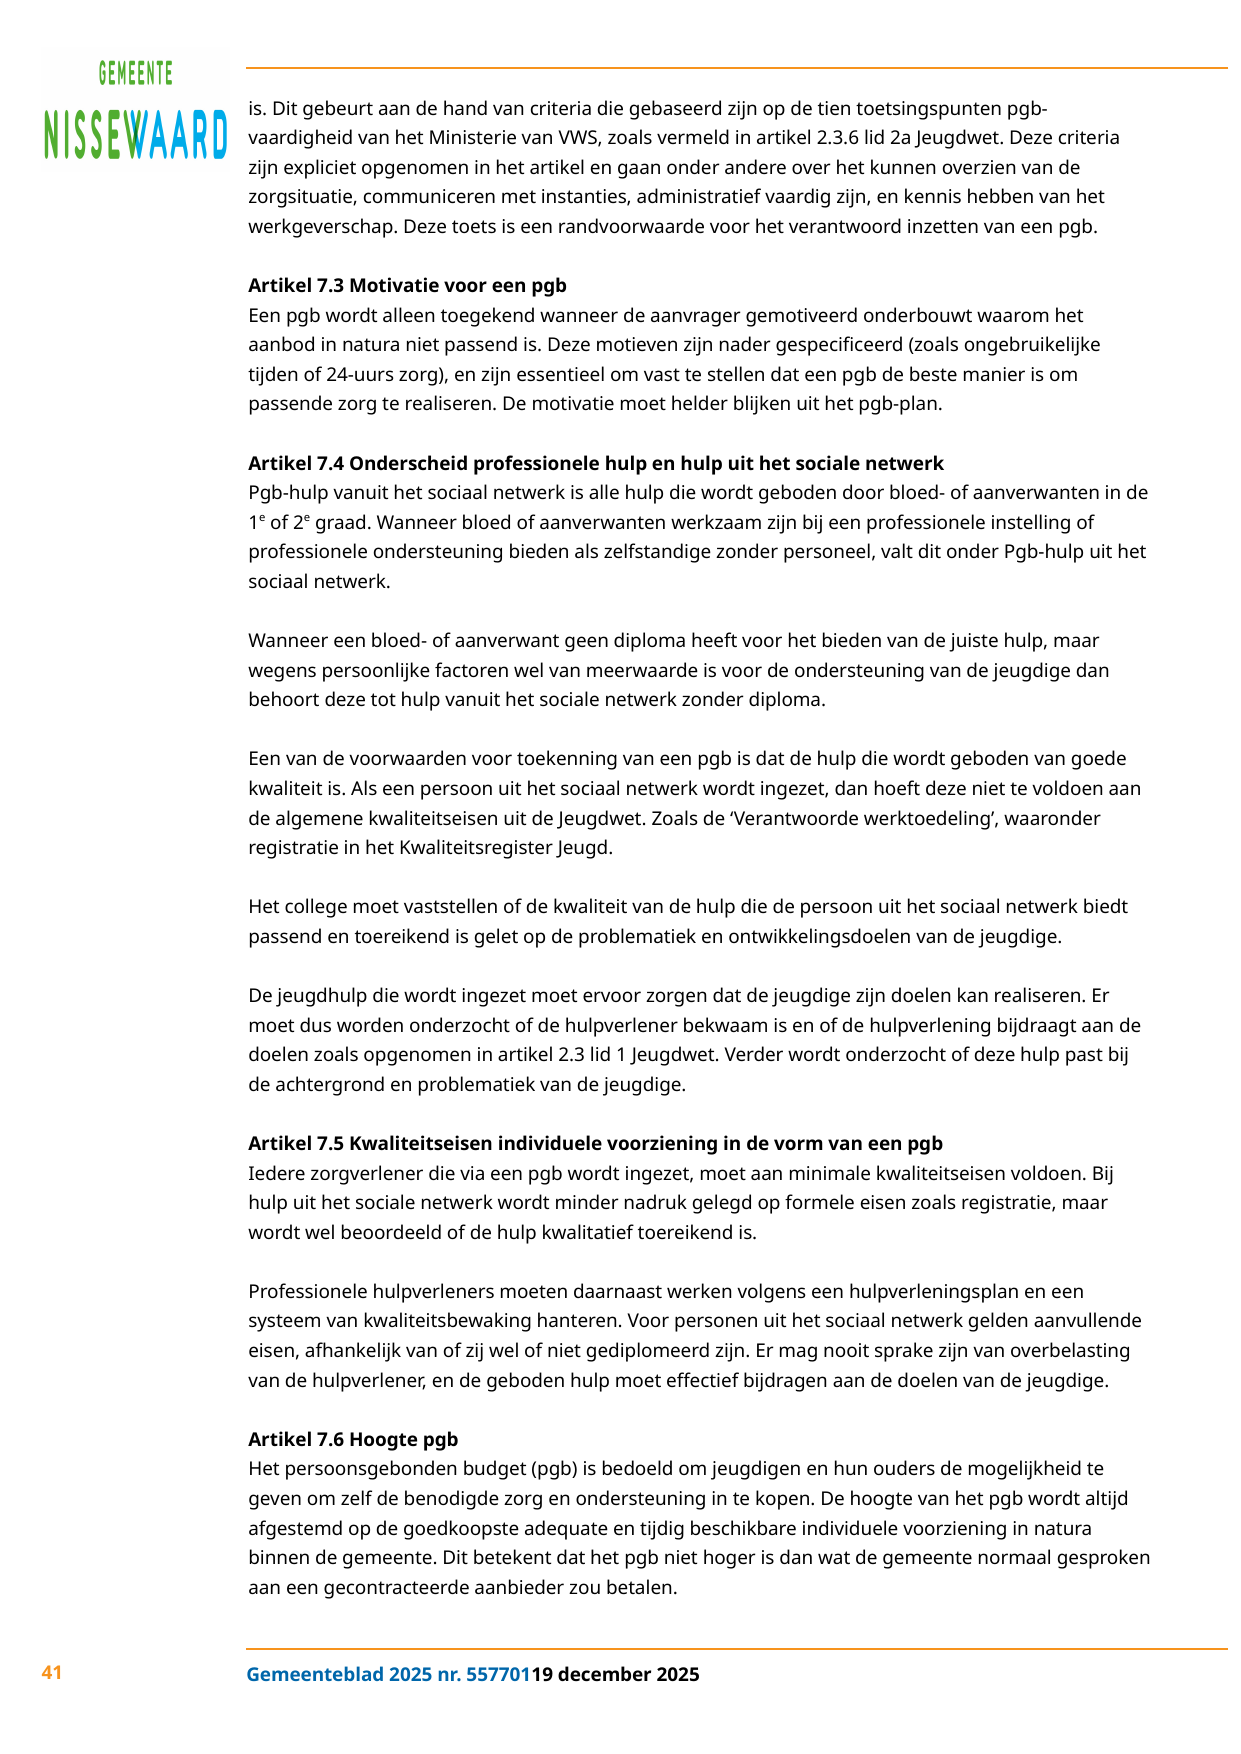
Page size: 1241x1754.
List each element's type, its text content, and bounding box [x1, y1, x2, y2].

text Artikel 7.3 Motivatie voor een pgb [248, 272, 1152, 298]
text Een pgb wordt alleen toegekend wanneer de aanvrager gemotiveerd onderbouwt waarom het aanbod in natura niet passend is. Deze motieven zijn nader gespecificeerd (zoals ongebruikelijke tijden of 24-uurs zorg), en zijn essentieel om vast te stellen dat een pgb de beste manier is om passende zorg te realiseren. De motivatie moet helder blijken uit het pgb-plan. [248, 302, 1152, 416]
text Het college moet vaststellen of de kwaliteit van de hulp die de persoon uit het sociaal netwerk biedt passend en toereikend is gelet op de problematiek en ontwikkelingsdoelen van de jeugdige. [248, 893, 1152, 949]
text Een van de voorwaarden voor toekenning van een pgb is dat de hulp die wordt geboden van goede kwaliteit is. Als een persoon uit het sociaal netwerk wordt ingezet, dan hoeft deze niet te voldoen aan de algemene kwaliteitseisen uit de Jeugdwet. Zoals de ‘Verantwoorde werktoedeling’, waaronder registratie in het Kwaliteitsregister Jeugd. [248, 746, 1152, 860]
text Het persoonsgebonden budget (pgb) is bedoeld om jeugdigen en hun ouders de mogelijkheid te geven om zelf de benodigde zorg en ondersteuning in te kopen. De hoogte van het pgb wordt altijd afgestemd op de goedkoopste adequate en tijdig beschikbare individuele voorziening in natura binnen de gemeente. Dit betekent dat het pgb niet hoger is dan wat de gemeente normaal gesproken aan een gecontracteerde aanbieder zou betalen. [248, 1456, 1152, 1600]
picture [41, 47, 231, 172]
text Wanneer een bloed- of aanverwant geen diploma heeft voor het bieden van de juiste hulp, maar wegens persoonlijke factoren wel van meerwaarde is voor de ondersteuning van de jeugdige dan behoort deze tot hulp vanuit het sociale netwerk zonder diploma. [248, 627, 1152, 712]
text Iedere zorgverlener die via een pgb wordt ingezet, moet aan minimale kwaliteitseisen voldoen. Bij hulp uit het sociale netwerk wordt minder nadruk gelegd op formele eisen zoals registratie, maar wordt wel beoordeeld of de hulp kwalitatief toereikend is. [248, 1160, 1152, 1245]
text Artikel 7.5 Kwaliteitseisen individuele voorziening in de vorm van een pgb [248, 1130, 1152, 1156]
text De jeugdhulp die wordt ingezet moet ervoor zorgen dat de jeugdige zijn doelen kan realiseren. Er moet dus worden onderzocht of de hulpverlener bekwaam is en of de hulpverlening bijdraagt aan de doelen zoals opgenomen in artikel 2.3 lid 1 Jeugdwet. Verder wordt onderzocht of deze hulp past bij de achtergrond en problematiek van de jeugdige. [248, 982, 1152, 1097]
text Professionele hulpverleners moeten daarnaast werken volgens een hulpverleningsplan en een systeem van kwaliteitsbewaking hanteren. Voor personen uit het sociaal netwerk gelden aanvullende eisen, afhankelijk van of zij wel of niet gediplomeerd zijn. Er mag nooit sprake zijn van overbelasting van de hulpverlener, en de geboden hulp moet effectief bijdragen aan de doelen van de jeugdige. [248, 1278, 1152, 1393]
text Pgb-hulp vanuit het sociaal netwerk is alle hulp die wordt geboden door bloed- of aanverwanten in de 1e of 2e graad. Wanneer bloed of aanverwanten werkzaam zijn bij een professionele instelling of professionele ondersteuning bieden als zelfstandige zonder personeel, valt dit onder Pgb-hulp uit het sociaal netwerk. [248, 479, 1152, 594]
text Artikel 7.6 Hoogte pgb [248, 1426, 1152, 1452]
text is. Dit gebeurt aan de hand van criteria die gebaseerd zijn op de tien toetsingspunten pgb-vaardigheid van het Ministerie van VWS, zoals vermeld in artikel 2.3.6 lid 2a Jeugdwet. Deze criteria zijn expliciet opgenomen in het artikel en gaan onder andere over het kunnen overzien van de zorgsituatie, communiceren met instanties, administratief vaardig zijn, en kennis hebben van het werkgeverschap. Deze toets is een randvoorwaarde voor het verantwoord inzetten van een pgb. [248, 95, 1152, 239]
text Artikel 7.4 Onderscheid professionele hulp en hulp uit het sociale netwerk [248, 450, 1152, 476]
